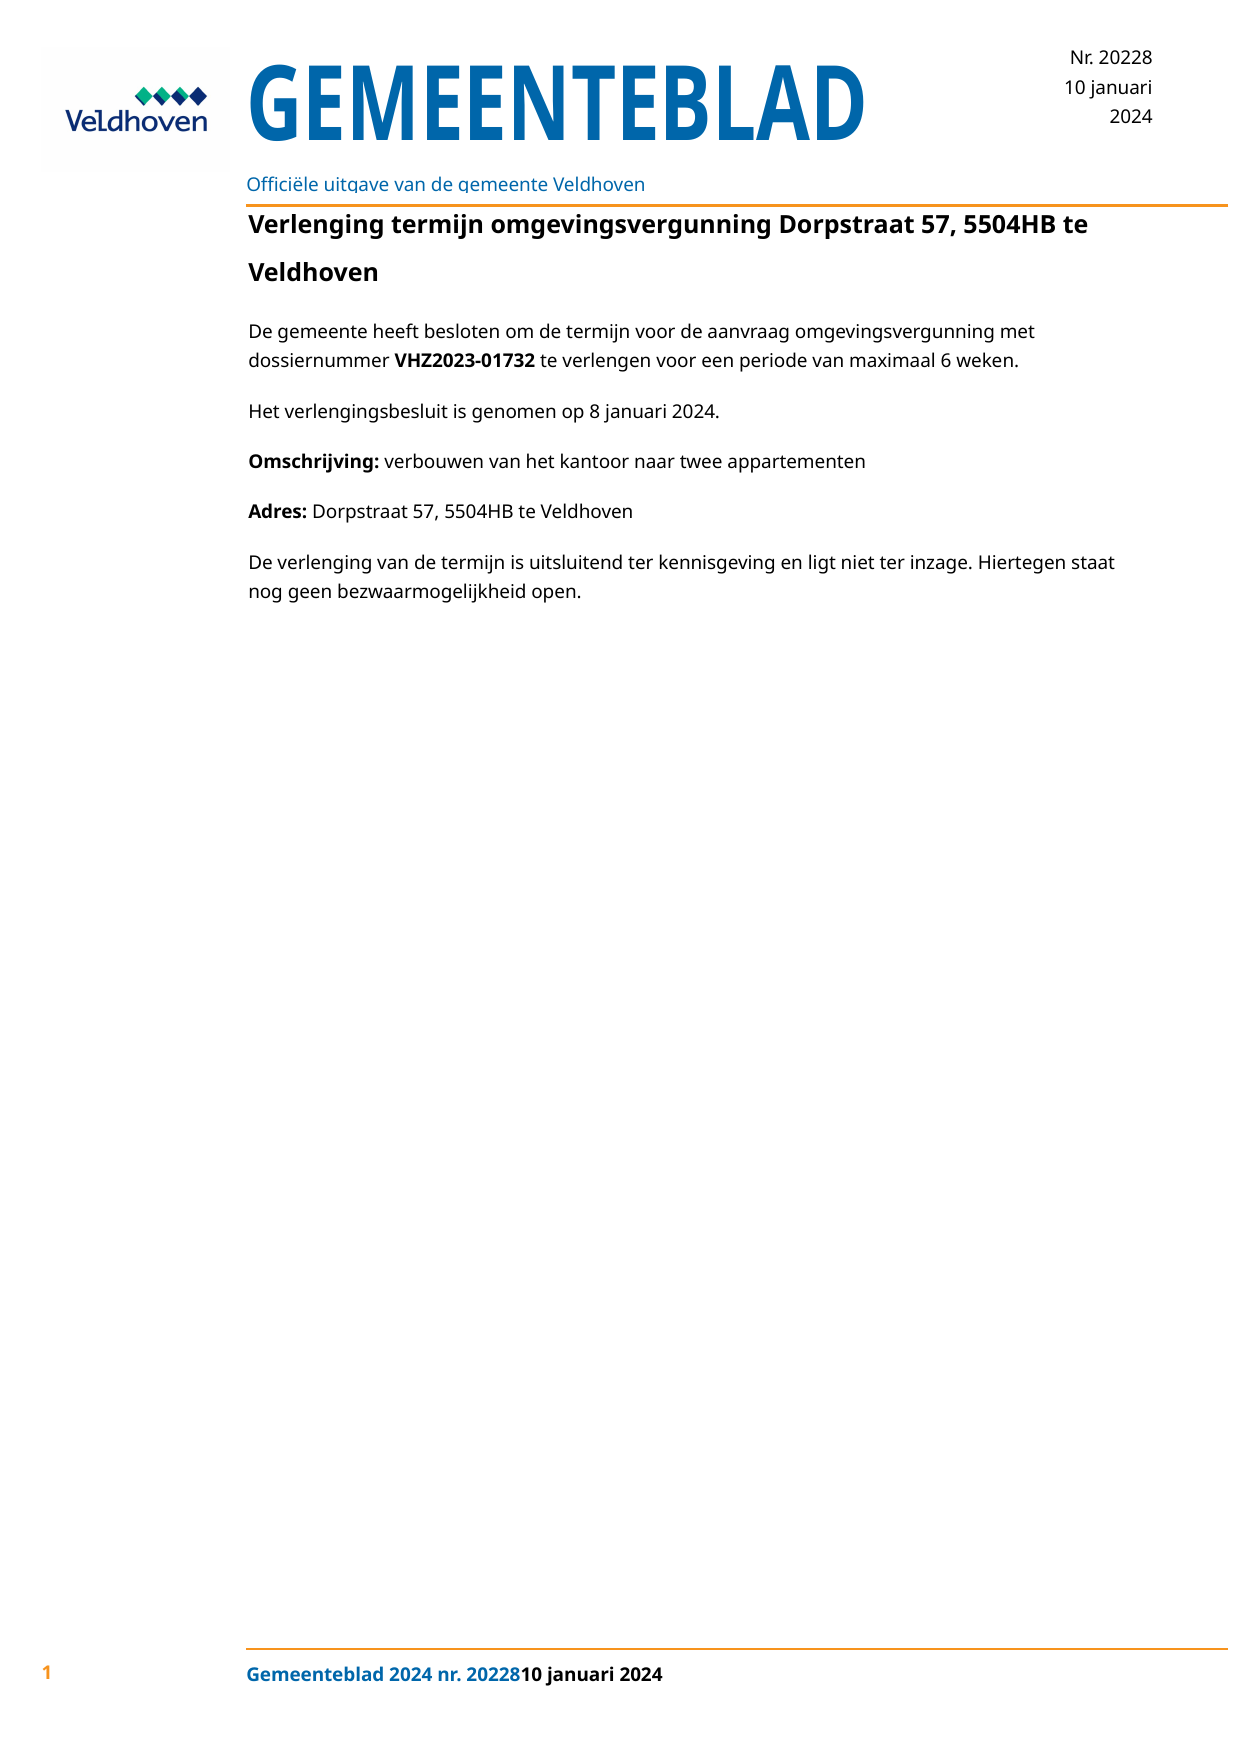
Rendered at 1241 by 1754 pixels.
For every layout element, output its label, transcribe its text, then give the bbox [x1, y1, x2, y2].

text Omschrijving: verbouwen van het kantoor naar twee appartementen [248, 448, 1152, 474]
text Adres: Dorpstraat 57, 5504HB te Veldhoven [248, 499, 1152, 524]
text Verlenging termijn omgevingsvergunning Dorpstraat 57, 5504HB te Veldhoven [248, 207, 1152, 288]
text Het verlengingsbesluit is genomen op 8 januari 2024. [248, 398, 1152, 424]
text De verlenging van de termijn is uitsluitend ter kennisgeving en ligt niet ter inzage. Hiertegen staat nog geen bezwaarmogelijkheid open. [248, 549, 1152, 604]
text De gemeente heeft besloten om de termijn voor de aanvraag omgevingsvergunning met dossiernummer VHZ2023-01732 te verlengen voor een periode van maximaal 6 weken. [248, 318, 1152, 373]
picture [41, 47, 231, 172]
